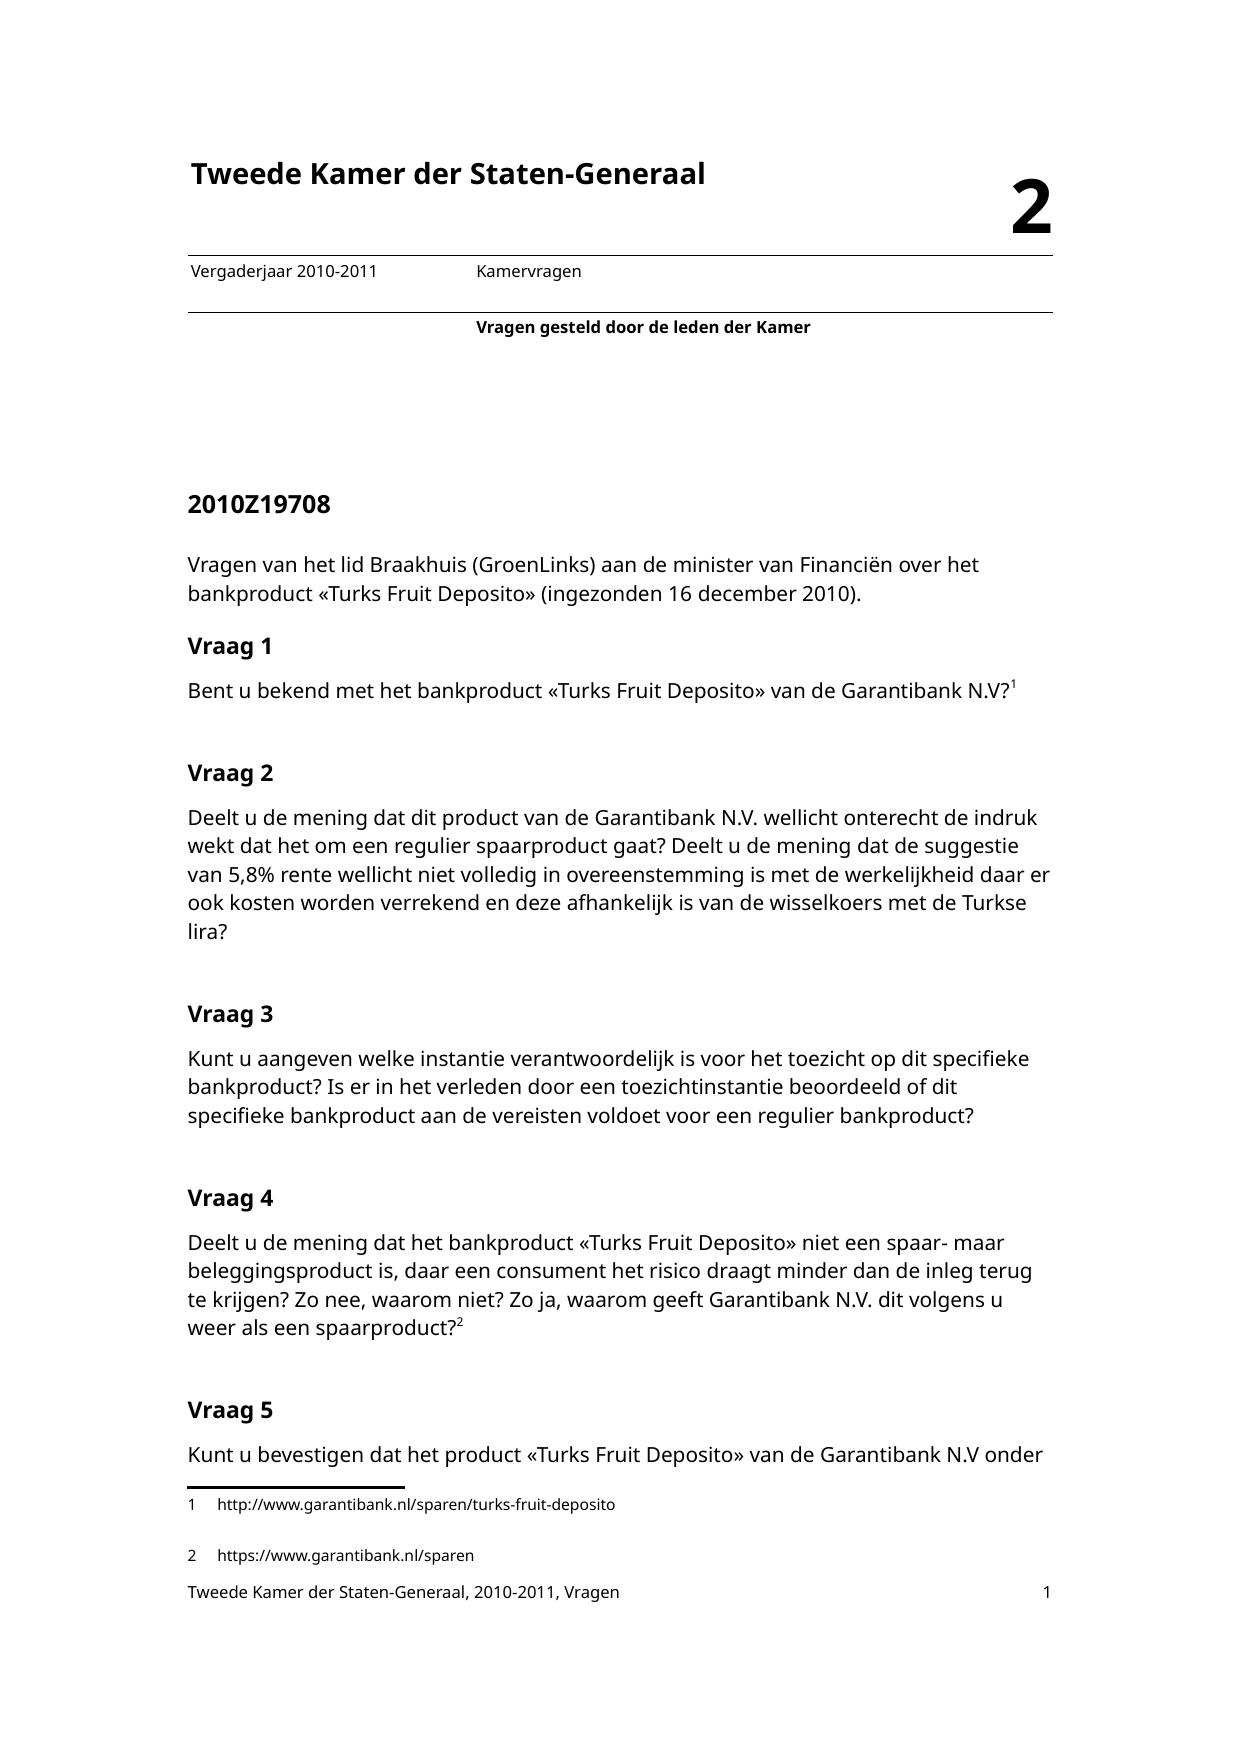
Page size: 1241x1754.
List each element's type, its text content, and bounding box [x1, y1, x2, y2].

text Bent u bekend met het bankproduct «Turks Fruit Deposito» van de Garantibank N.V? [187, 676, 1053, 704]
subtitle Vraag 2 [187, 757, 1053, 788]
text Deelt u de mening dat dit product van de Garantibank N.V. wellicht onterecht de indruk wekt dat het om een regulier spaarproduct gaat? Deelt u de mening dat de suggestie van 5,8% rente wellicht niet volledig in overeenstemming is met de werkelijkheid daar er ook kosten worden verrekend en deze afhankelijk is van de wisselkoers met de Turkse lira? [187, 803, 1053, 945]
table_header Tweede Kamer der Staten-Generaal [188, 150, 879, 255]
text Deelt u de mening dat het bankproduct «Turks Fruit Deposito» niet een spaar- maar beleggingsproduct is, daar een consument het risico draagt minder dan de inleg terug te krijgen? Zo nee, waarom niet? Zo ja, waarom geeft Garantibank N.V. dit volgens u weer als een spaarproduct? [187, 1228, 1053, 1342]
text Kunt u aangeven welke instantie verantwoordelijk is voor het toezicht op dit specifieke bankproduct? Is er in het verleden door een toezichtinstantie beoordeeld of dit specifieke bankproduct aan de vereisten voldoet voor een regulier bankproduct? [187, 1044, 1053, 1129]
text Kunt u bevestigen dat het product «Turks Fruit Deposito» van de Garantibank N.V onder [187, 1441, 1053, 1469]
text 2010Z19708 [187, 487, 1053, 521]
text https://www.garantibank.nl/sparen [187, 1538, 1053, 1566]
table_cell Kamervragen [473, 256, 1053, 312]
subtitle Vraag 4 [187, 1182, 1053, 1213]
table_cell [188, 313, 473, 339]
table_header 2 [880, 150, 1053, 255]
subtitle Vraag 3 [187, 998, 1053, 1029]
subtitle Vraag 5 [187, 1394, 1053, 1426]
table_cell Vergaderjaar 2010-2011 [188, 256, 473, 312]
table_cell Vragen gesteld door de leden der Kamer [473, 313, 1053, 339]
text Vragen van het lid Braakhuis (GroenLinks) aan de minister van Financiën over het bankproduct «Turks Fruit Deposito» (ingezonden 16 december 2010). [187, 550, 1053, 607]
text http://www.garantibank.nl/sparen/turks-fruit-deposito [187, 1479, 1053, 1508]
subtitle Vraag 1 [187, 630, 1053, 661]
